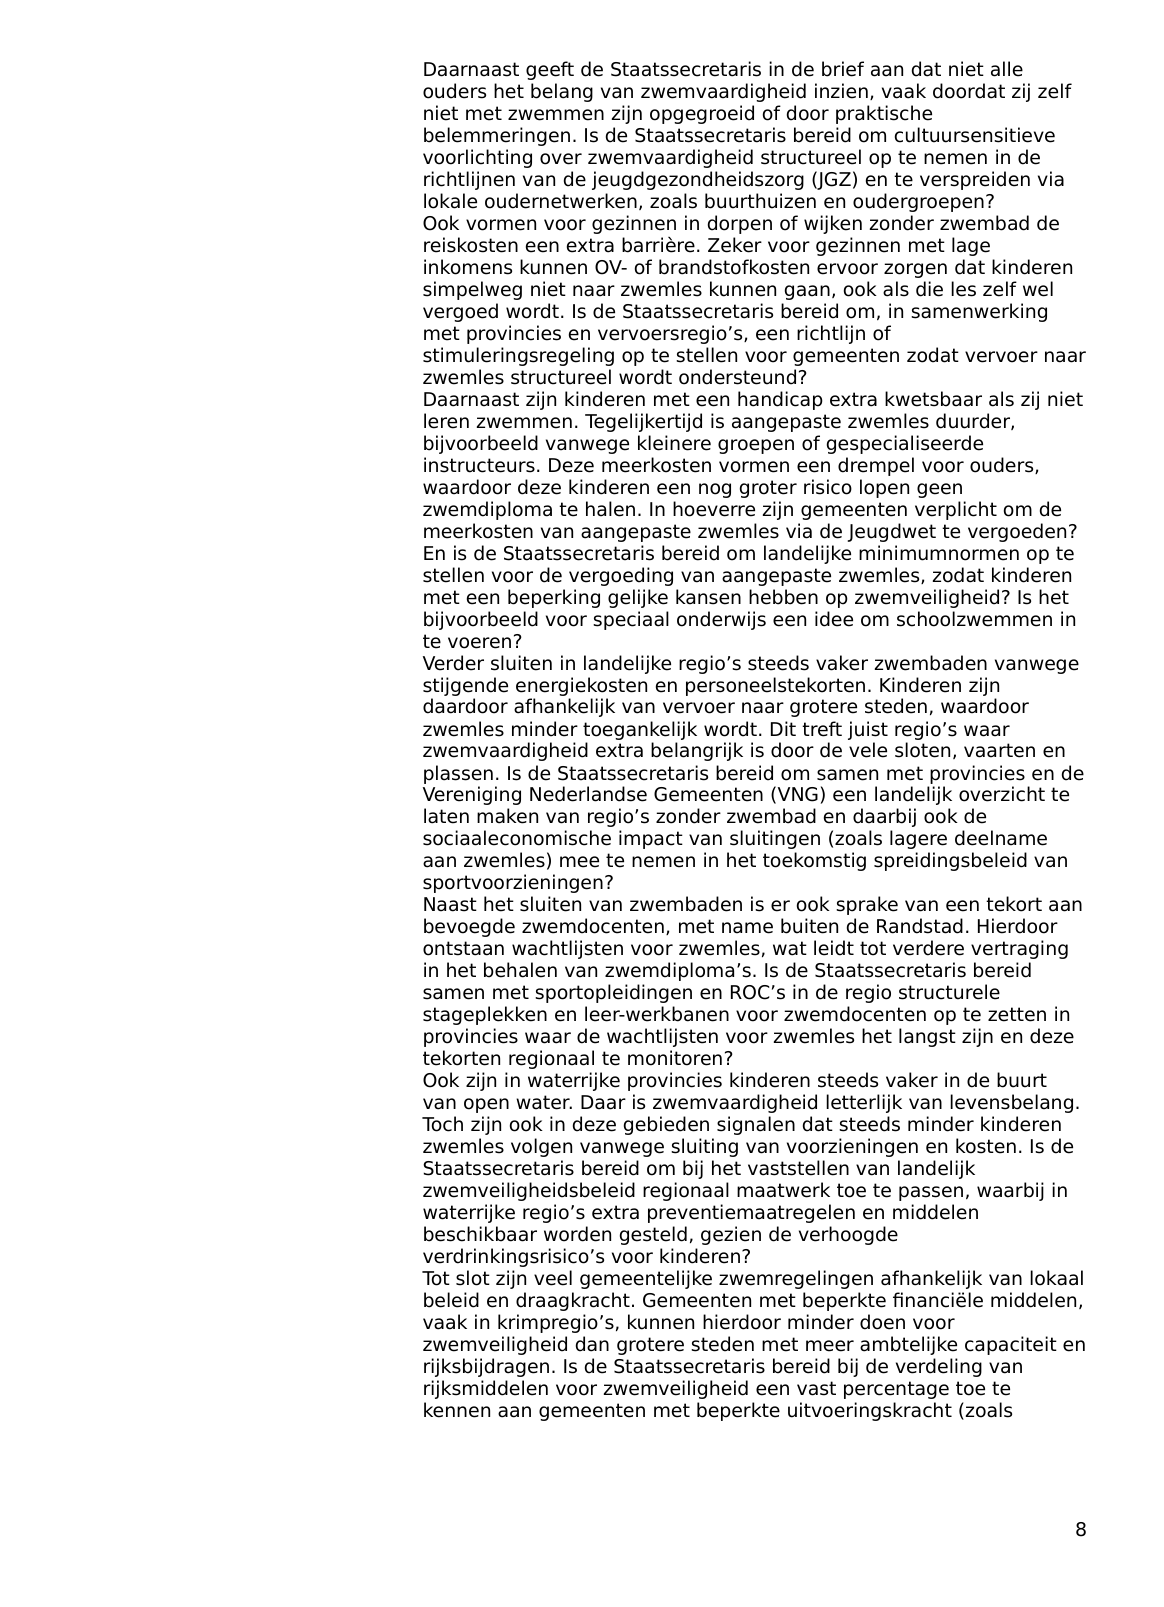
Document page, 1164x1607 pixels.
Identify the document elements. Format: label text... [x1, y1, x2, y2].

text Naast het sluiten van zwembaden is er ook sprake van een tekort aan bevoegde zwemdocenten, met name buiten de Randstad. Hierdoor ontstaan wachtlijsten voor zwemles, wat leidt tot verdere vertraging in het behalen van zwemdiploma’s. Is de Staatssecretaris bereid samen met sportopleidingen en ROC’s in de regio structurele stageplekken en leer-werkbanen voor zwemdocenten op te zetten in provincies waar de wachtlijsten voor zwemles het langst zijn en deze tekorten regionaal te monitoren? [422, 894, 1087, 1070]
text Verder sluiten in landelijke regio’s steeds vaker zwembaden vanwege stijgende energiekosten en personeelstekorten. Kinderen zijn daardoor afhankelijk van vervoer naar grotere steden, waardoor zwemles minder toegankelijk wordt. Dit treft juist regio’s waar zwemvaardigheid extra belangrijk is door de vele sloten, vaarten en plassen. Is de Staatssecretaris bereid om samen met provincies en de Vereniging Nederlandse Gemeenten (VNG) een landelijk overzicht te laten maken van regio’s zonder zwembad en daarbij ook de sociaaleconomische impact van sluitingen (zoals lagere deelname aan zwemles) mee te nemen in het toekomstig spreidingsbeleid van sportvoorzieningen? [422, 652, 1087, 894]
text Daarnaast geeft de Staatssecretaris in de brief aan dat niet alle ouders het belang van zwemvaardigheid inzien, vaak doordat zij zelf niet met zwemmen zijn opgegroeid of door praktische belemmeringen. Is de Staatssecretaris bereid om cultuursensitieve voorlichting over zwemvaardigheid structureel op te nemen in de richtlijnen van de jeugdgezondheidszorg (JGZ) en te verspreiden via lokale oudernetwerken, zoals buurthuizen en oudergroepen? [422, 59, 1087, 213]
text Daarnaast zijn kinderen met een handicap extra kwetsbaar als zij niet leren zwemmen. Tegelijkertijd is aangepaste zwemles duurder, bijvoorbeeld vanwege kleinere groepen of gespecialiseerde instructeurs. Deze meerkosten vormen een drempel voor ouders, waardoor deze kinderen een nog groter risico lopen geen zwemdiploma te halen. In hoeverre zijn gemeenten verplicht om de meerkosten van aangepaste zwemles via de Jeugdwet te vergoeden? En is de Staatssecretaris bereid om landelijke minimumnormen op te stellen voor de vergoeding van aangepaste zwemles, zodat kinderen met een beperking gelijke kansen hebben op zwemveiligheid? Is het bijvoorbeeld voor speciaal onderwijs een idee om schoolzwemmen in te voeren? [422, 389, 1087, 652]
text Tot slot zijn veel gemeentelijke zwemregelingen afhankelijk van lokaal beleid en draagkracht. Gemeenten met beperkte financiële middelen, vaak in krimpregio’s, kunnen hierdoor minder doen voor zwemveiligheid dan grotere steden met meer ambtelijke capaciteit en rijksbijdragen. Is de Staatssecretaris bereid bij de verdeling van rijksmiddelen voor zwemveiligheid een vast percentage toe te kennen aan gemeenten met beperkte uitvoeringskracht (zoals [422, 1268, 1087, 1422]
text Ook vormen voor gezinnen in dorpen of wijken zonder zwembad de reiskosten een extra barrière. Zeker voor gezinnen met lage inkomens kunnen OV- of brandstofkosten ervoor zorgen dat kinderen simpelweg niet naar zwemles kunnen gaan, ook als die les zelf wel vergoed wordt. Is de Staatssecretaris bereid om, in samenwerking met provincies en vervoersregio’s, een richtlijn of stimuleringsregeling op te stellen voor gemeenten zodat vervoer naar zwemles structureel wordt ondersteund? [422, 213, 1087, 389]
text Ook zijn in waterrijke provincies kinderen steeds vaker in de buurt van open water. Daar is zwemvaardigheid letterlijk van levensbelang. Toch zijn ook in deze gebieden signalen dat steeds minder kinderen zwemles volgen vanwege sluiting van voorzieningen en kosten. Is de Staatssecretaris bereid om bij het vaststellen van landelijk zwemveiligheidsbeleid regionaal maatwerk toe te passen, waarbij in waterrijke regio’s extra preventiemaatregelen en middelen beschikbaar worden gesteld, gezien de verhoogde verdrinkingsrisico’s voor kinderen? [422, 1070, 1087, 1268]
